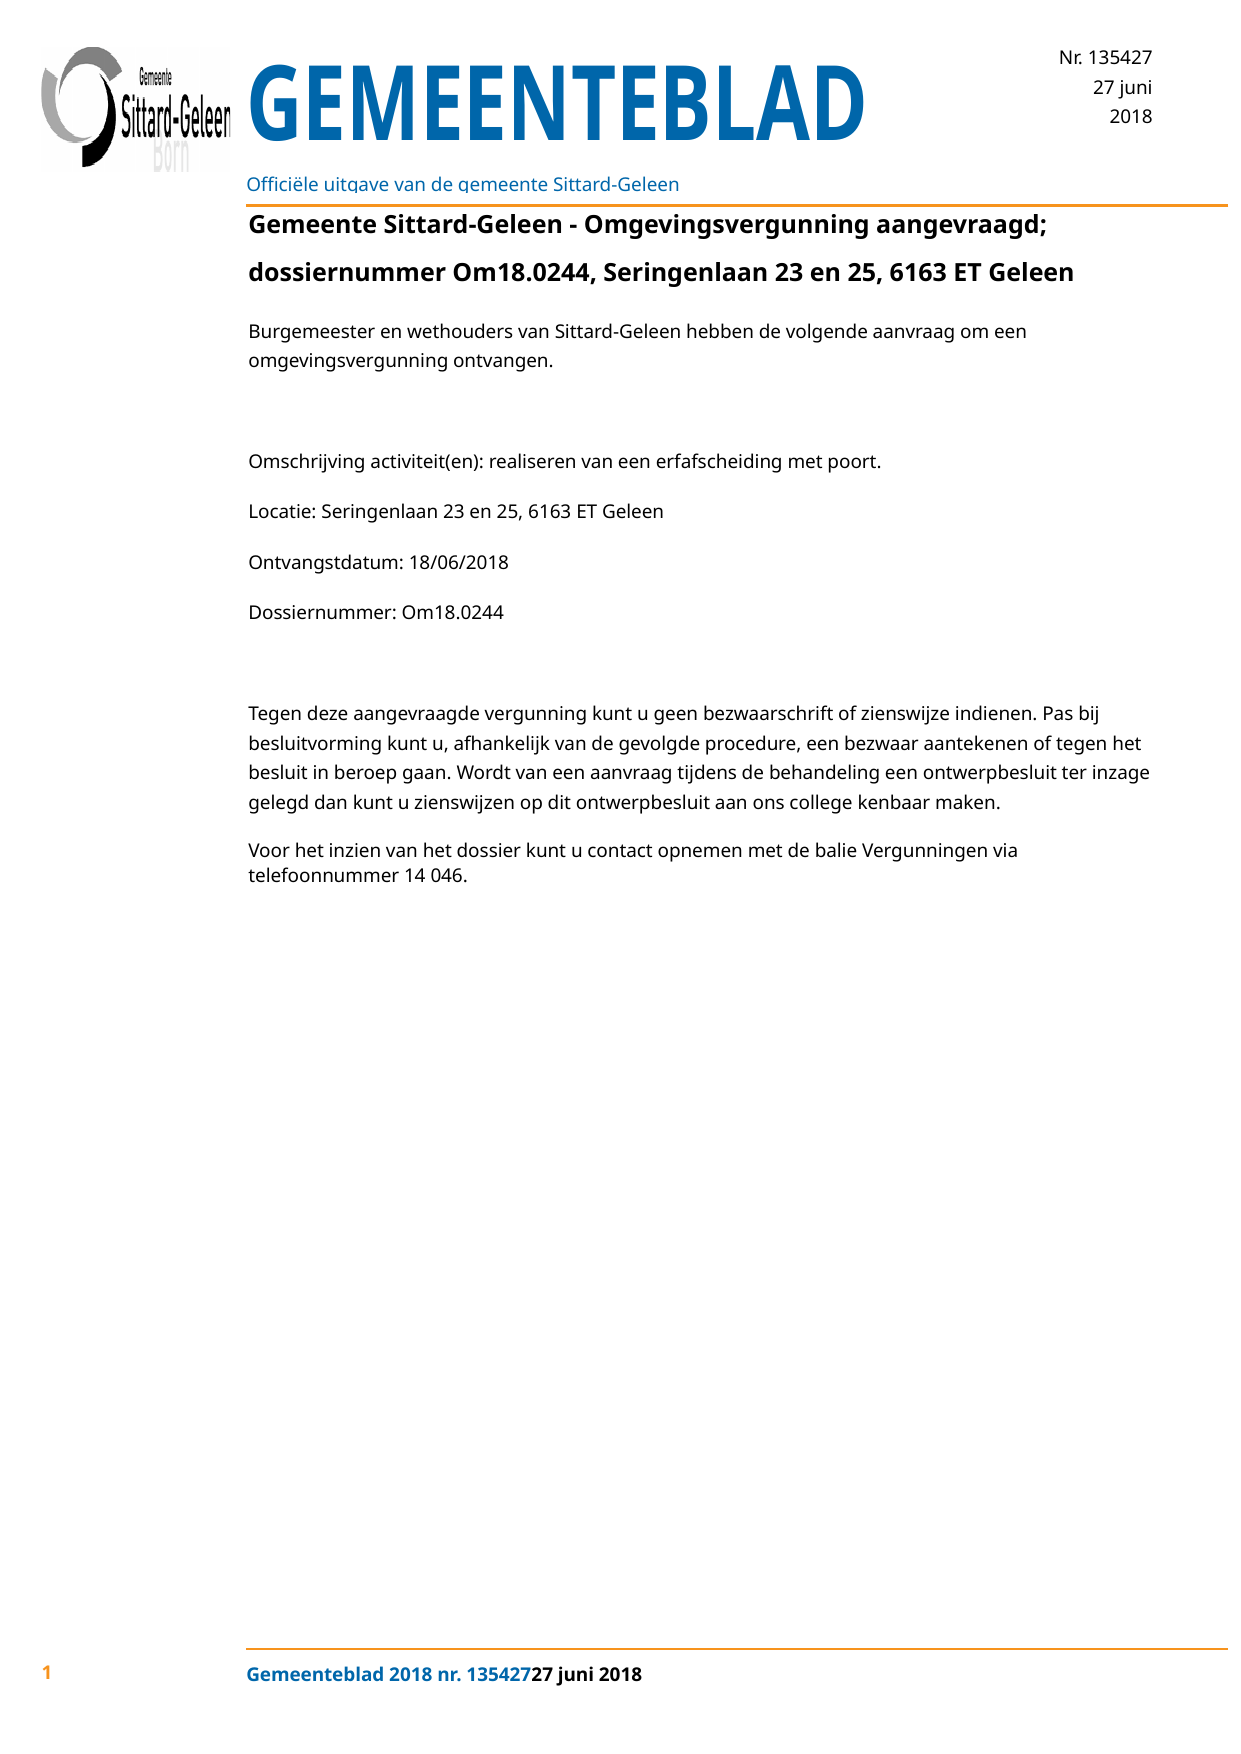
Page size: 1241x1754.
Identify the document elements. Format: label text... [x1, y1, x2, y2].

text Burgemeester en wethouders van Sittard-Geleen hebben de volgende aanvraag om een omgevingsvergunning ontvangen. [248, 318, 1152, 373]
text Omschrijving activiteit(en): realiseren van een erfafscheiding met poort. [248, 448, 1152, 474]
text Locatie: Seringenlaan 23 en 25, 6163 ET Geleen [248, 499, 1152, 524]
text Gemeente Sittard-Geleen - Omgevingsvergunning aangevraagd; dossiernummer Om18.0244, Seringenlaan 23 en 25, 6163 ET Geleen [248, 207, 1152, 288]
text Tegen deze aangevraagde vergunning kunt u geen bezwaarschrift of zienswijze indienen. Pas bij besluitvorming kunt u, afhankelijk van de gevolgde procedure, een bezwaar aantekenen of tegen het besluit in beroep gaan. Wordt van een aanvraag tijdens de behandeling een ontwerpbesluit ter inzage gelegd dan kunt u zienswijzen op dit ontwerpbesluit aan ons college kenbaar maken. [248, 700, 1152, 815]
picture [41, 47, 231, 172]
text Dossiernummer: Om18.0244 [248, 599, 1152, 625]
text Ontvangstdatum: 18/06/2018 [248, 549, 1152, 575]
text Voor het inzien van het dossier kunt u contact opnemen met de balie Vergunningen via telefoonnummer 14 046. [248, 837, 1152, 888]
